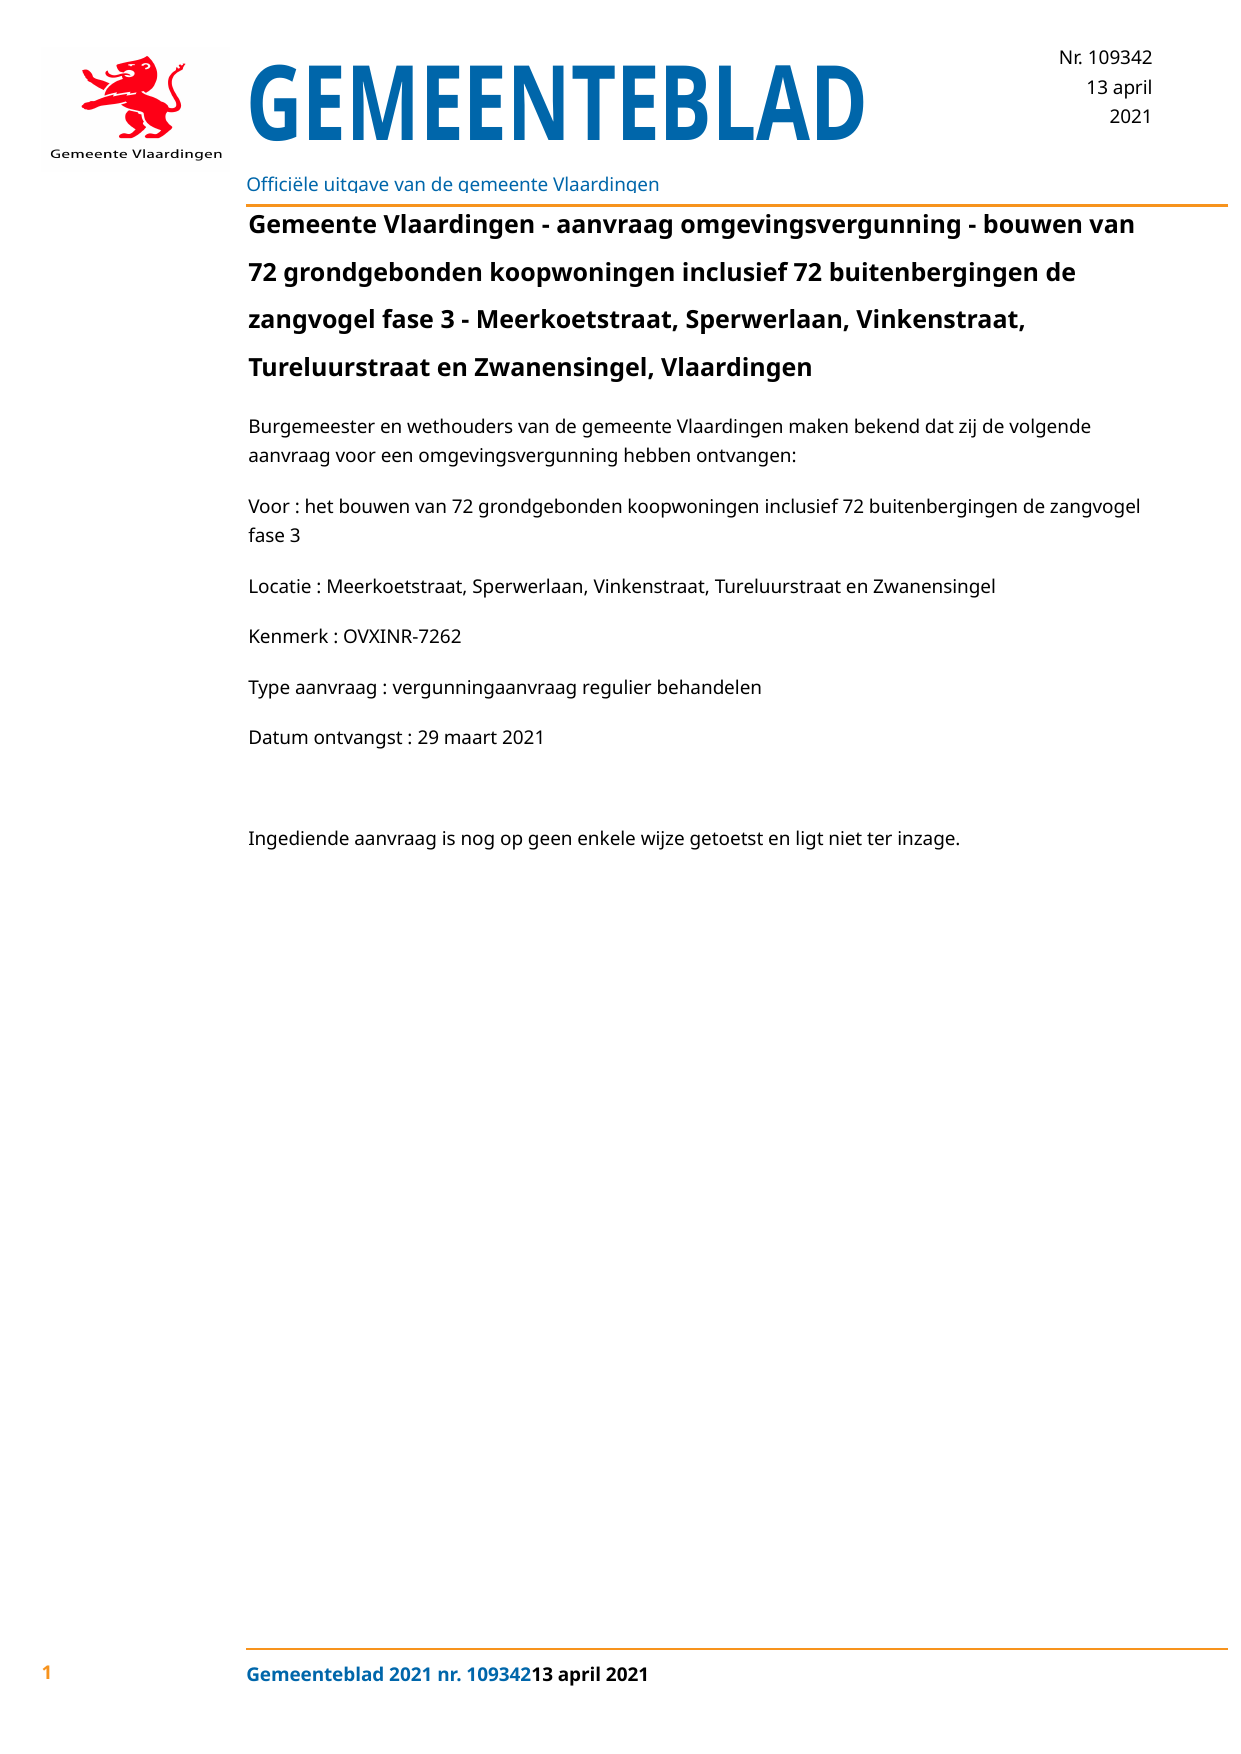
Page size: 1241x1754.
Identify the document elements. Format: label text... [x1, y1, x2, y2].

text Burgemeester en wethouders van de gemeente Vlaardingen maken bekend dat zij de volgende aanvraag voor een omgevingsvergunning hebben ontvangen: [248, 413, 1152, 468]
text Datum ontvangst : 29 maart 2021 [248, 724, 1152, 750]
text Voor : het bouwen van 72 grondgebonden koopwoningen inclusief 72 buitenbergingen de zangvogel fase 3 [248, 493, 1152, 548]
picture [41, 47, 231, 172]
text Locatie : Meerkoetstraat, Sperwerlaan, Vinkenstraat, Tureluurstraat en Zwanensingel [248, 573, 1152, 599]
text Gemeente Vlaardingen - aanvraag omgevingsvergunning - bouwen van 72 grondgebonden koopwoningen inclusief 72 buitenbergingen de zangvogel fase 3 - Meerkoetstraat, Sperwerlaan, Vinkenstraat, Tureluurstraat en Zwanensingel, Vlaardingen [248, 207, 1152, 384]
text Ingediende aanvraag is nog op geen enkele wijze getoetst en ligt niet ter inzage. [248, 825, 1152, 851]
text Kenmerk : OVXINR-7262 [248, 623, 1152, 649]
text Type aanvraag : vergunningaanvraag regulier behandelen [248, 674, 1152, 700]
